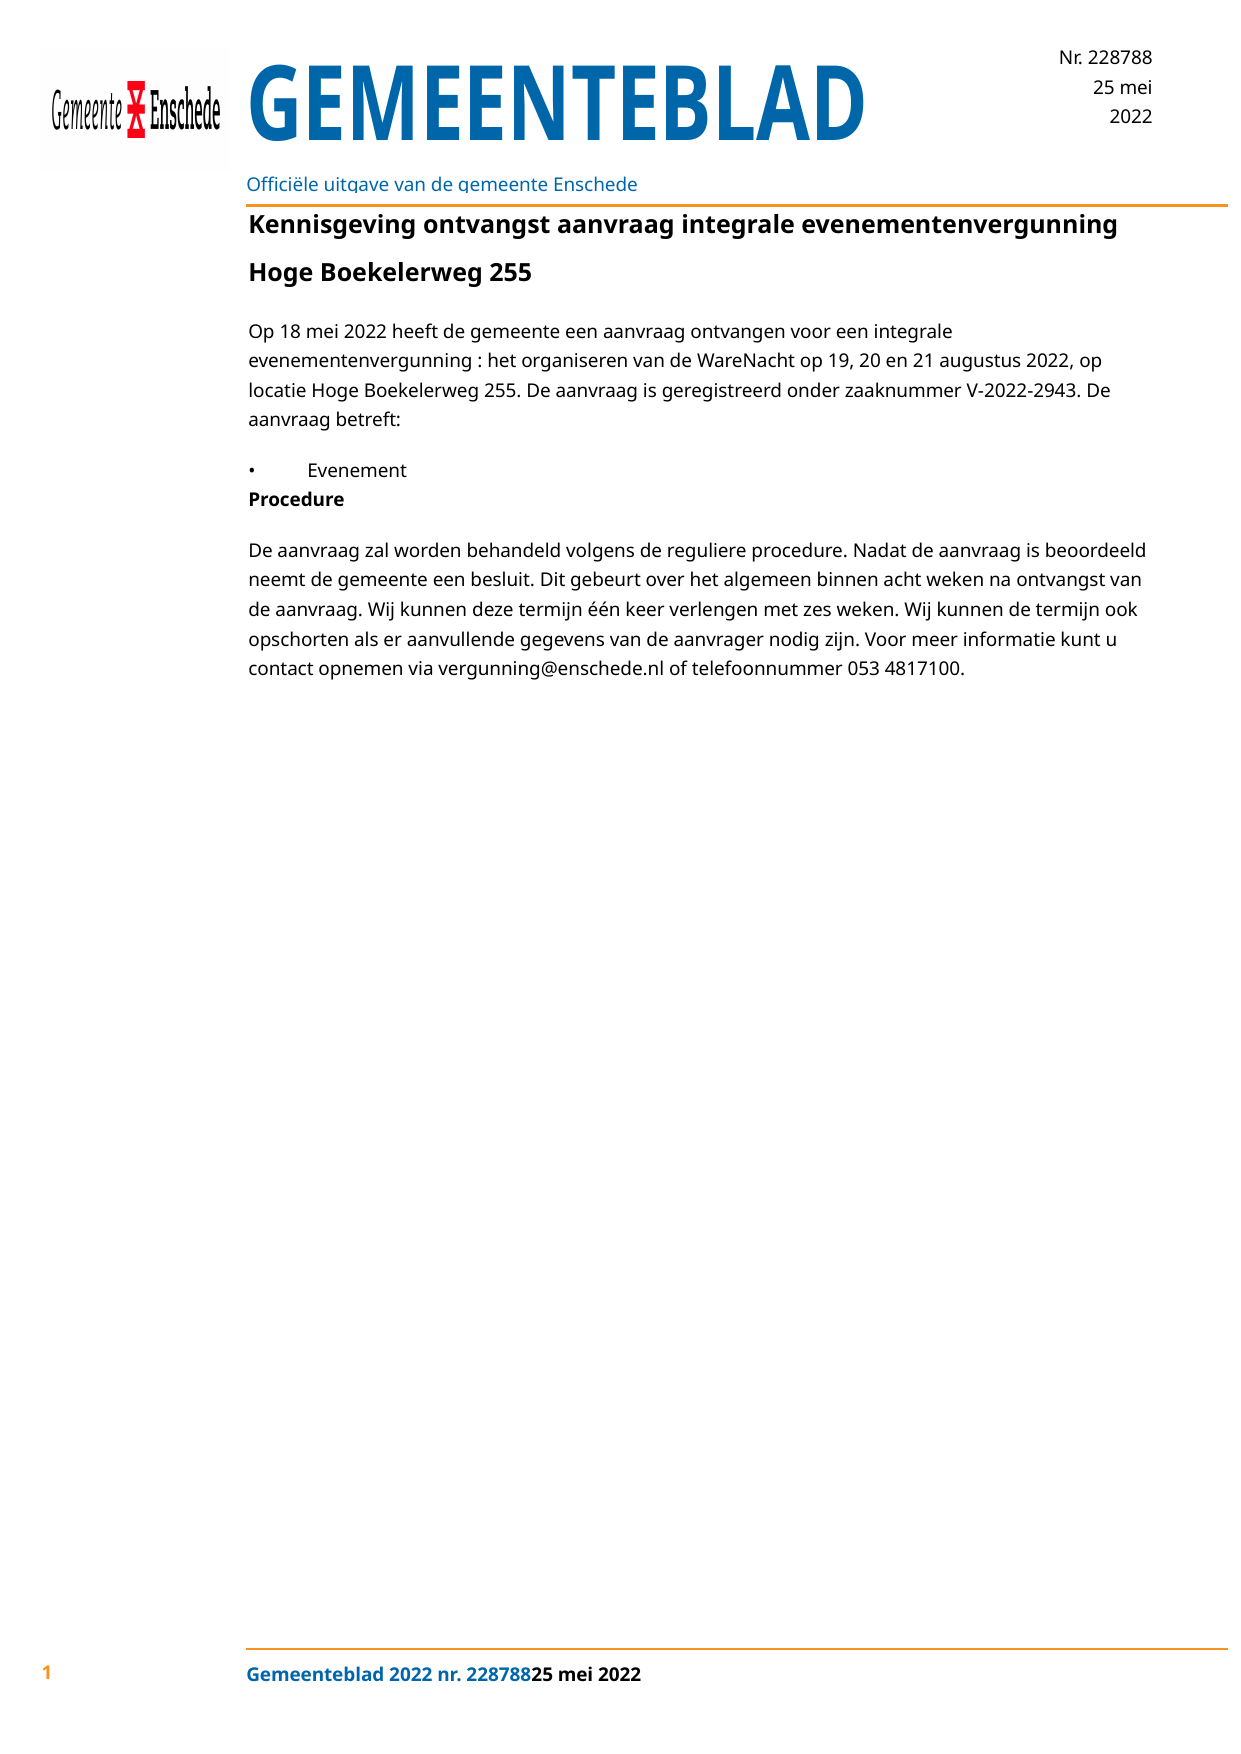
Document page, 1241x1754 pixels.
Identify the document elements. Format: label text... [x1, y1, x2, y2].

text Op 18 mei 2022 heeft de gemeente een aanvraag ontvangen voor een integrale evenementenvergunning : het organiseren van de WareNacht op 19, 20 en 21 augustus 2022, op locatie Hoge Boekelerweg 255. De aanvraag is geregistreerd onder zaaknummer V-2022-2943. De aanvraag betreft: [248, 318, 1152, 432]
text Procedure [248, 487, 1152, 512]
picture [41, 47, 231, 172]
list Evenement [248, 457, 1152, 483]
text De aanvraag zal worden behandeld volgens de reguliere procedure. Nadat de aanvraag is beoordeeld neemt de gemeente een besluit. Dit gebeurt over het algemeen binnen acht weken na ontvangst van de aanvraag. Wij kunnen deze termijn één keer verlengen met zes weken. Wij kunnen de termijn ook opschorten als er aanvullende gegevens van de aanvrager nodig zijn. Voor meer informatie kunt u contact opnemen via vergunning@enschede.nl of telefoonnummer 053 4817100. [248, 537, 1152, 681]
text Kennisgeving ontvangst aanvraag integrale evenementenvergunning Hoge Boekelerweg 255 [248, 207, 1152, 288]
